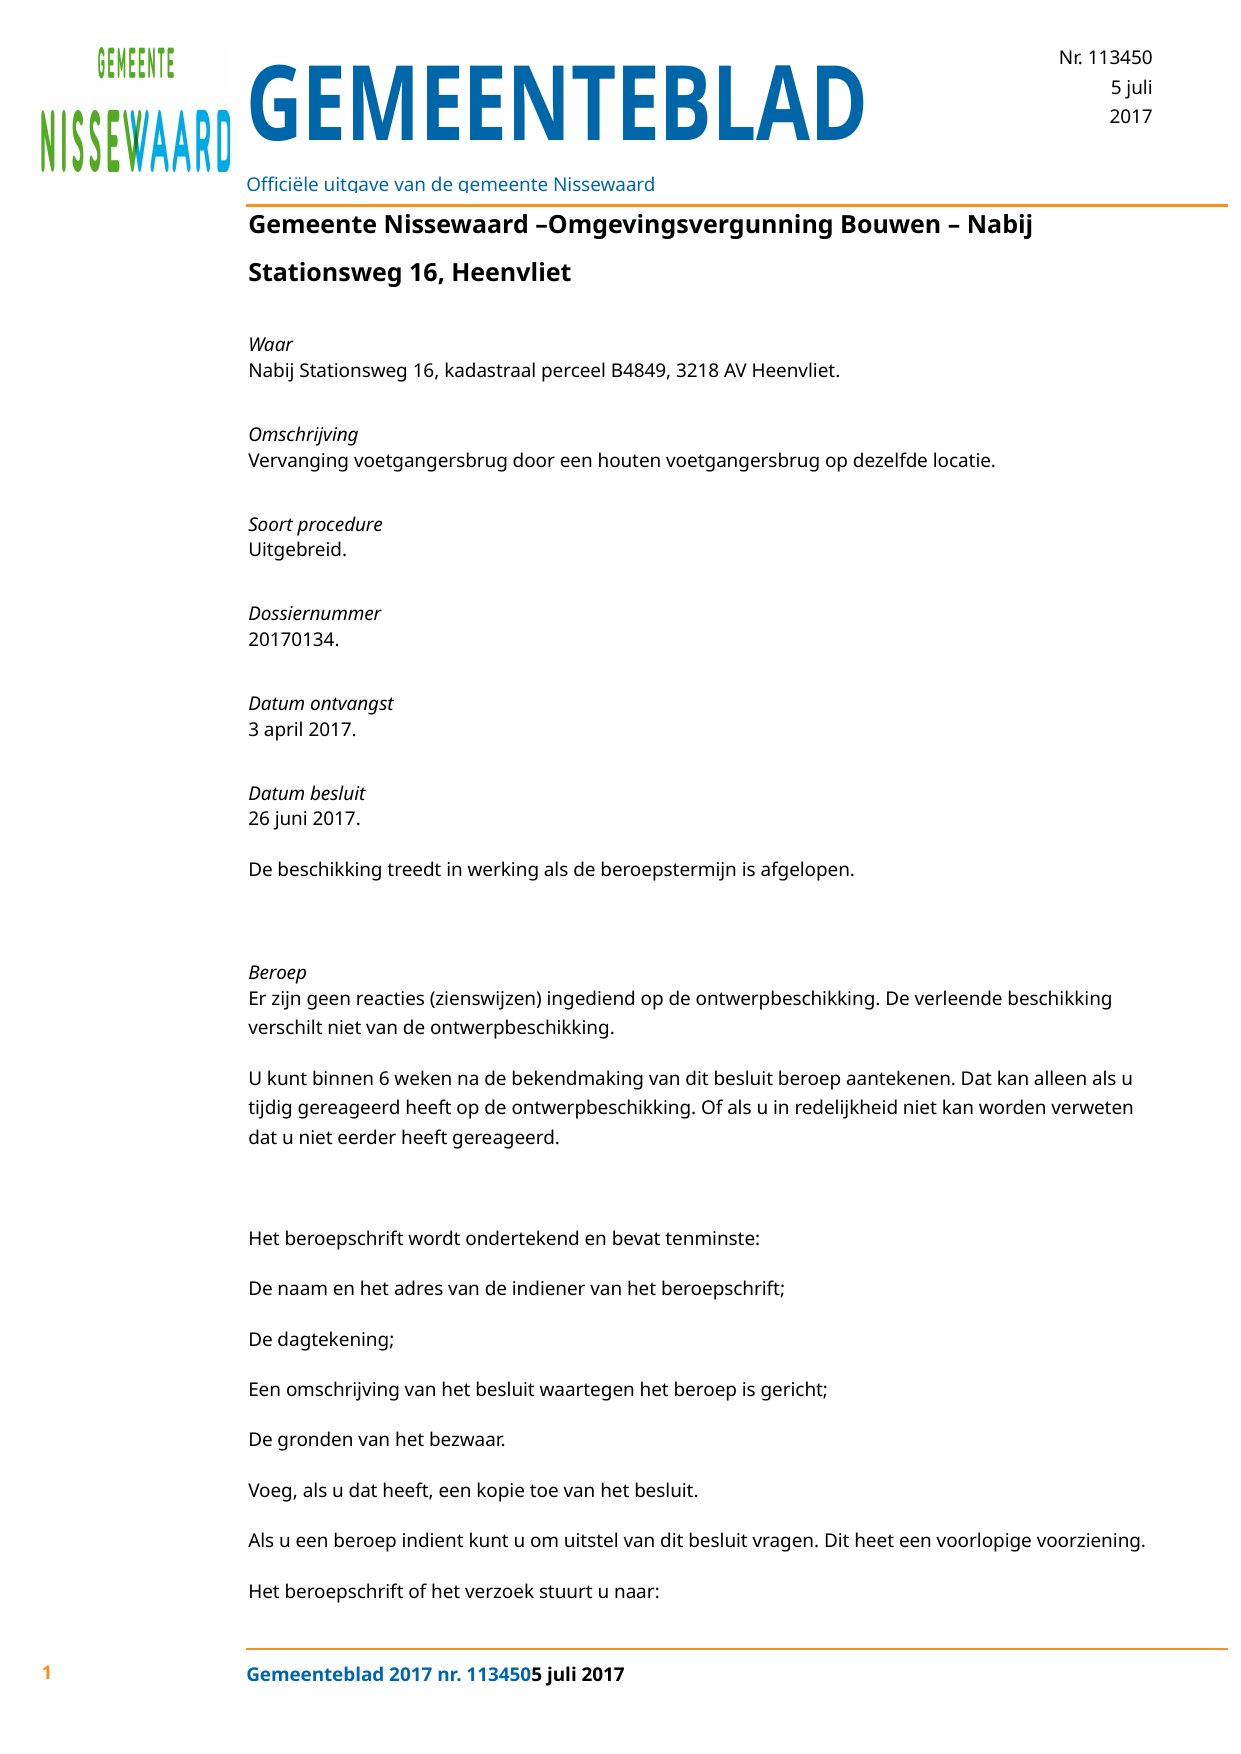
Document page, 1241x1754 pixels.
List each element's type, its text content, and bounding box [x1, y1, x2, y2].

text 20170134. [248, 626, 1152, 652]
text 26 juni 2017. [248, 806, 1152, 831]
text Datum besluit [248, 780, 1152, 806]
picture [41, 47, 231, 172]
text Dossiernummer [248, 601, 1152, 626]
text Nabij Stationsweg 16, kadastraal perceel B4849, 3218 AV Heenvliet. [248, 357, 1152, 383]
text 3 april 2017. [248, 716, 1152, 742]
text Uitgebreid. [248, 537, 1152, 562]
text Omschrijving [248, 421, 1152, 447]
text De beschikking treedt in werking als de beroepstermijn is afgelopen. [248, 856, 1152, 882]
picture [200, 151, 206, 172]
text Beroep [248, 959, 1152, 985]
text De gronden van het bezwaar. [248, 1427, 1152, 1452]
text Er zijn geen reacties (zienswijzen) ingediend op de ontwerpbeschikking. De verleende beschikking verschilt niet van de ontwerpbeschikking. [248, 985, 1152, 1040]
text Het beroepschrift of het verzoek stuurt u naar: [248, 1578, 1152, 1604]
text De dagtekening; [248, 1326, 1152, 1352]
text Gemeente Nissewaard –Omgevingsvergunning Bouwen – Nabij Stationsweg 16, Heenvliet [248, 207, 1152, 288]
text Soort procedure [248, 511, 1152, 537]
picture [201, 122, 206, 138]
text Een omschrijving van het besluit waartegen het beroep is gericht; [248, 1376, 1152, 1402]
picture [176, 157, 187, 172]
text Datum ontvangst [248, 690, 1152, 716]
text U kunt binnen 6 weken na de bekendmaking van dit besluit beroep aantekenen. Dat kan alleen als u tijdig gereageerd heeft op de ontwerpbeschikking. Of als u in redelijkheid niet kan worden verweten dat u niet eerder heeft gereageerd. [248, 1065, 1152, 1150]
text Het beroepschrift wordt ondertekend en bevat tenminste: [248, 1225, 1152, 1251]
text Waar [248, 331, 1152, 357]
text De naam en het adres van de indiener van het beroepschrift; [248, 1275, 1152, 1301]
text Voeg, als u dat heeft, een kopie toe van het besluit. [248, 1477, 1152, 1503]
text Vervanging voetgangersbrug door een houten voetgangersbrug op dezelfde locatie. [248, 447, 1152, 473]
text Als u een beroep indient kunt u om uitstel van dit besluit vragen. Dit heet een voorlopige voorziening. [248, 1527, 1152, 1553]
picture [222, 122, 227, 160]
picture [154, 157, 165, 172]
